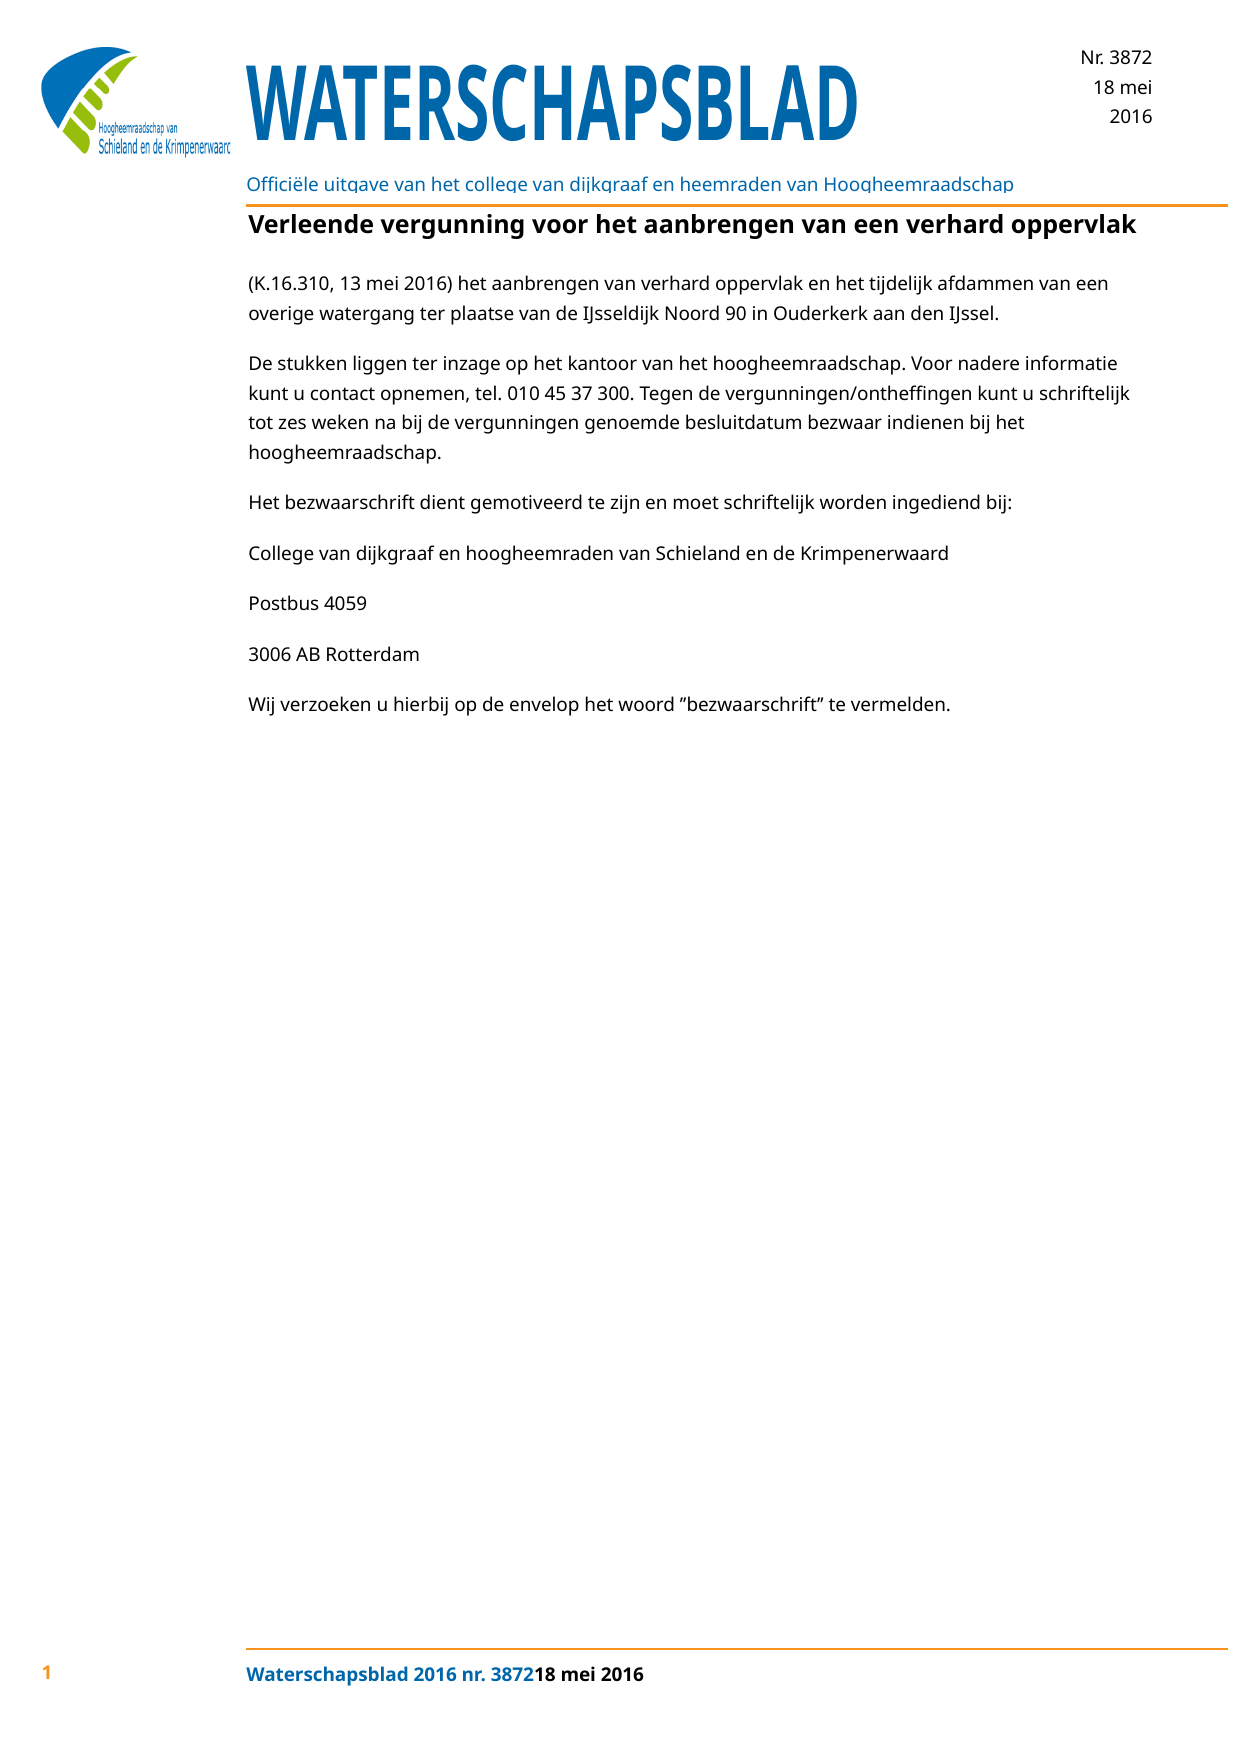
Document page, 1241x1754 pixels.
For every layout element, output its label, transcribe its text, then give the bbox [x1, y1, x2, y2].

text (K.16.310, 13 mei 2016) het aanbrengen van verhard oppervlak en het tijdelijk afdammen van een overige watergang ter plaatse van de IJsseldijk Noord 90 in Ouderkerk aan den IJssel. [248, 270, 1152, 326]
text Postbus 4059 [248, 590, 1152, 616]
text Verleende vergunning voor het aanbrengen van een verhard oppervlak [248, 207, 1152, 241]
text 3006 AB Rotterdam [248, 641, 1152, 666]
picture [41, 47, 231, 172]
text College van dijkgraaf en hoogheemraden van Schieland en de Krimpenerwaard [248, 540, 1152, 566]
text De stukken liggen ter inzage op het kantoor van het hoogheemraadschap. Voor nadere informatie kunt u contact opnemen, tel. 010 45 37 300. Tegen de vergunningen/ontheffingen kunt u schriftelijk tot zes weken na bij de vergunningen genoemde besluitdatum bezwaar indienen bij het hoogheemraadschap. [248, 350, 1152, 465]
text Het bezwaarschrift dient gemotiveerd te zijn en moet schriftelijk worden ingediend bij: [248, 489, 1152, 515]
text Wij verzoeken u hierbij op de envelop het woord ’’bezwaarschrift’’ te vermelden. [248, 691, 1152, 717]
